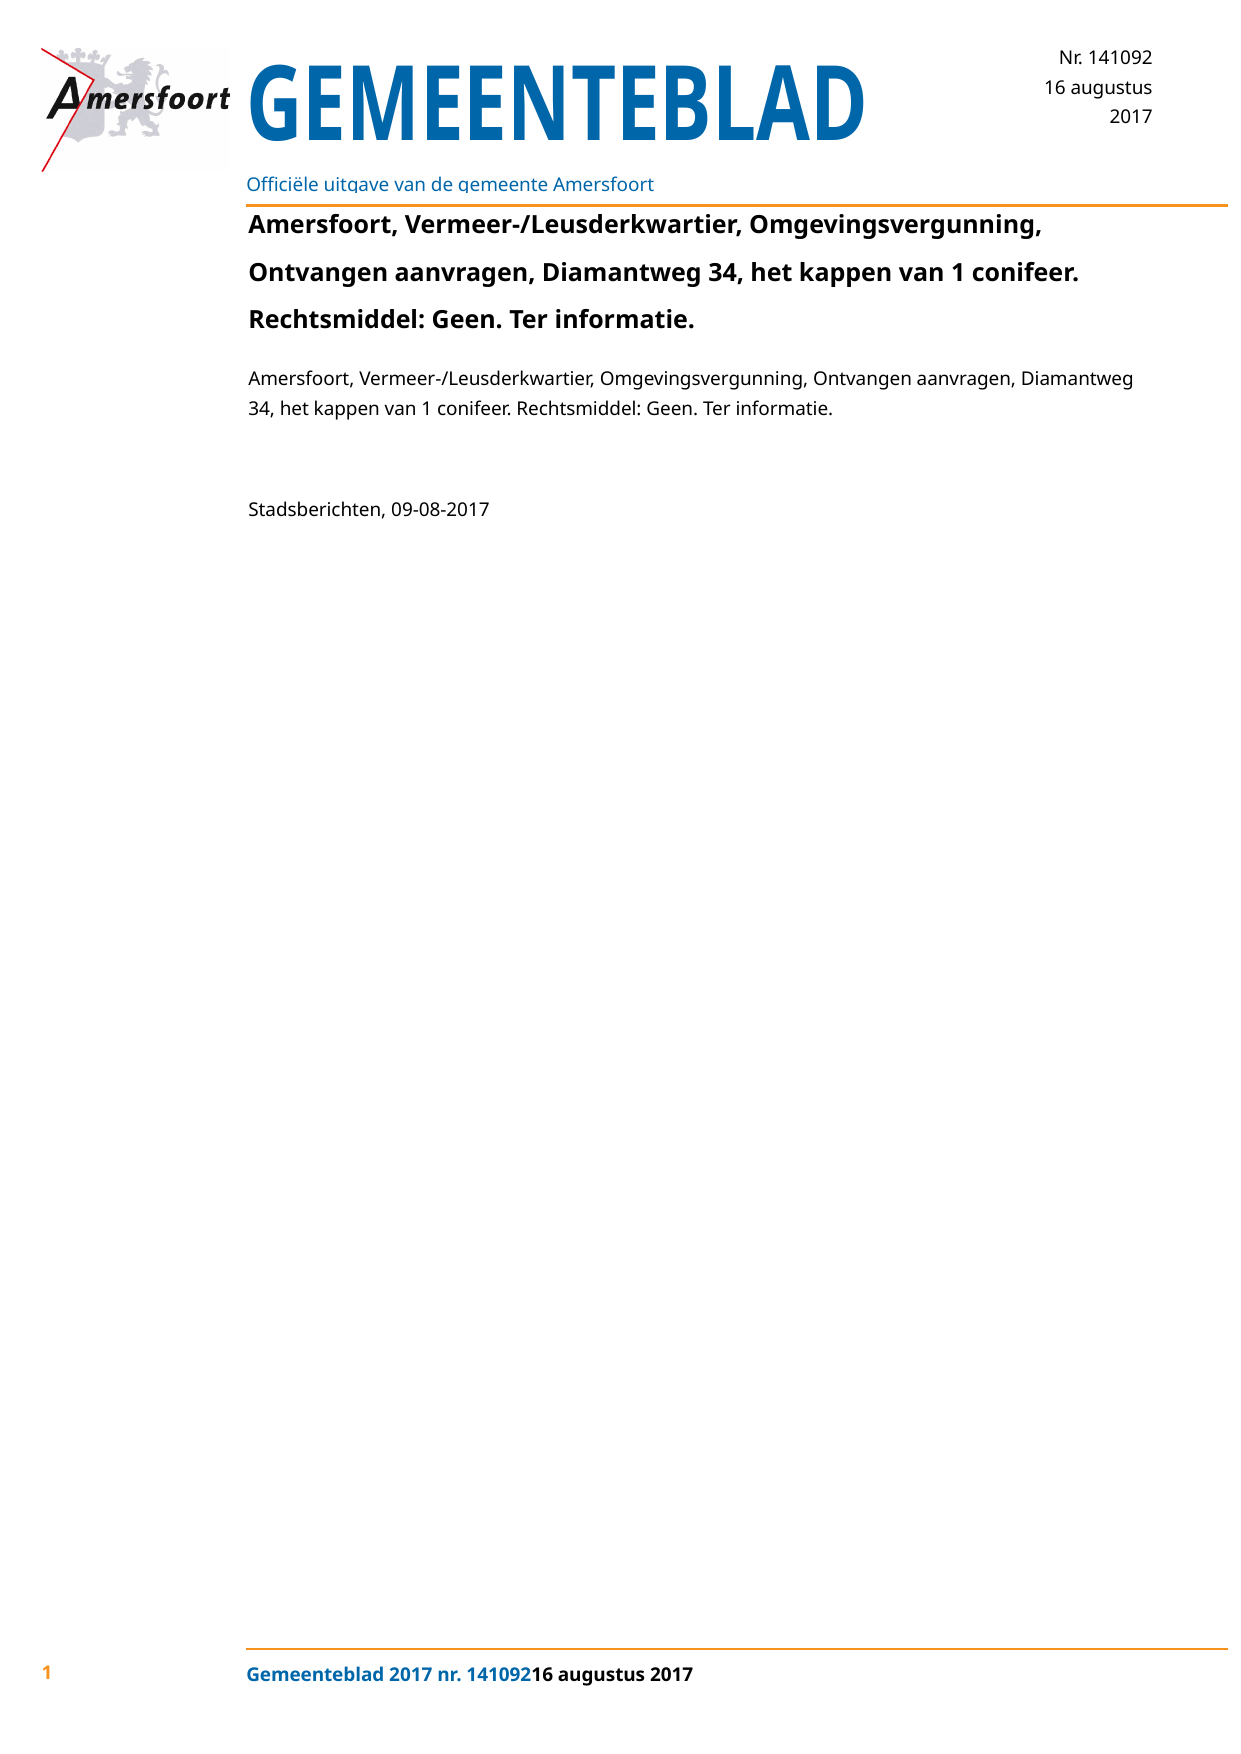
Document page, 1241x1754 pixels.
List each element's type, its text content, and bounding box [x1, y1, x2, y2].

text Amersfoort, Vermeer-/Leusderkwartier, Omgevingsvergunning, Ontvangen aanvragen, Diamantweg 34, het kappen van 1 conifeer. Rechtsmiddel: Geen. Ter informatie. [248, 366, 1152, 421]
text Amersfoort, Vermeer-/Leusderkwartier, Omgevingsvergunning, Ontvangen aanvragen, Diamantweg 34, het kappen van 1 conifeer. Rechtsmiddel: Geen. Ter informatie. [248, 207, 1152, 336]
picture [41, 47, 231, 172]
text Stadsberichten, 09-08-2017 [248, 496, 1152, 522]
